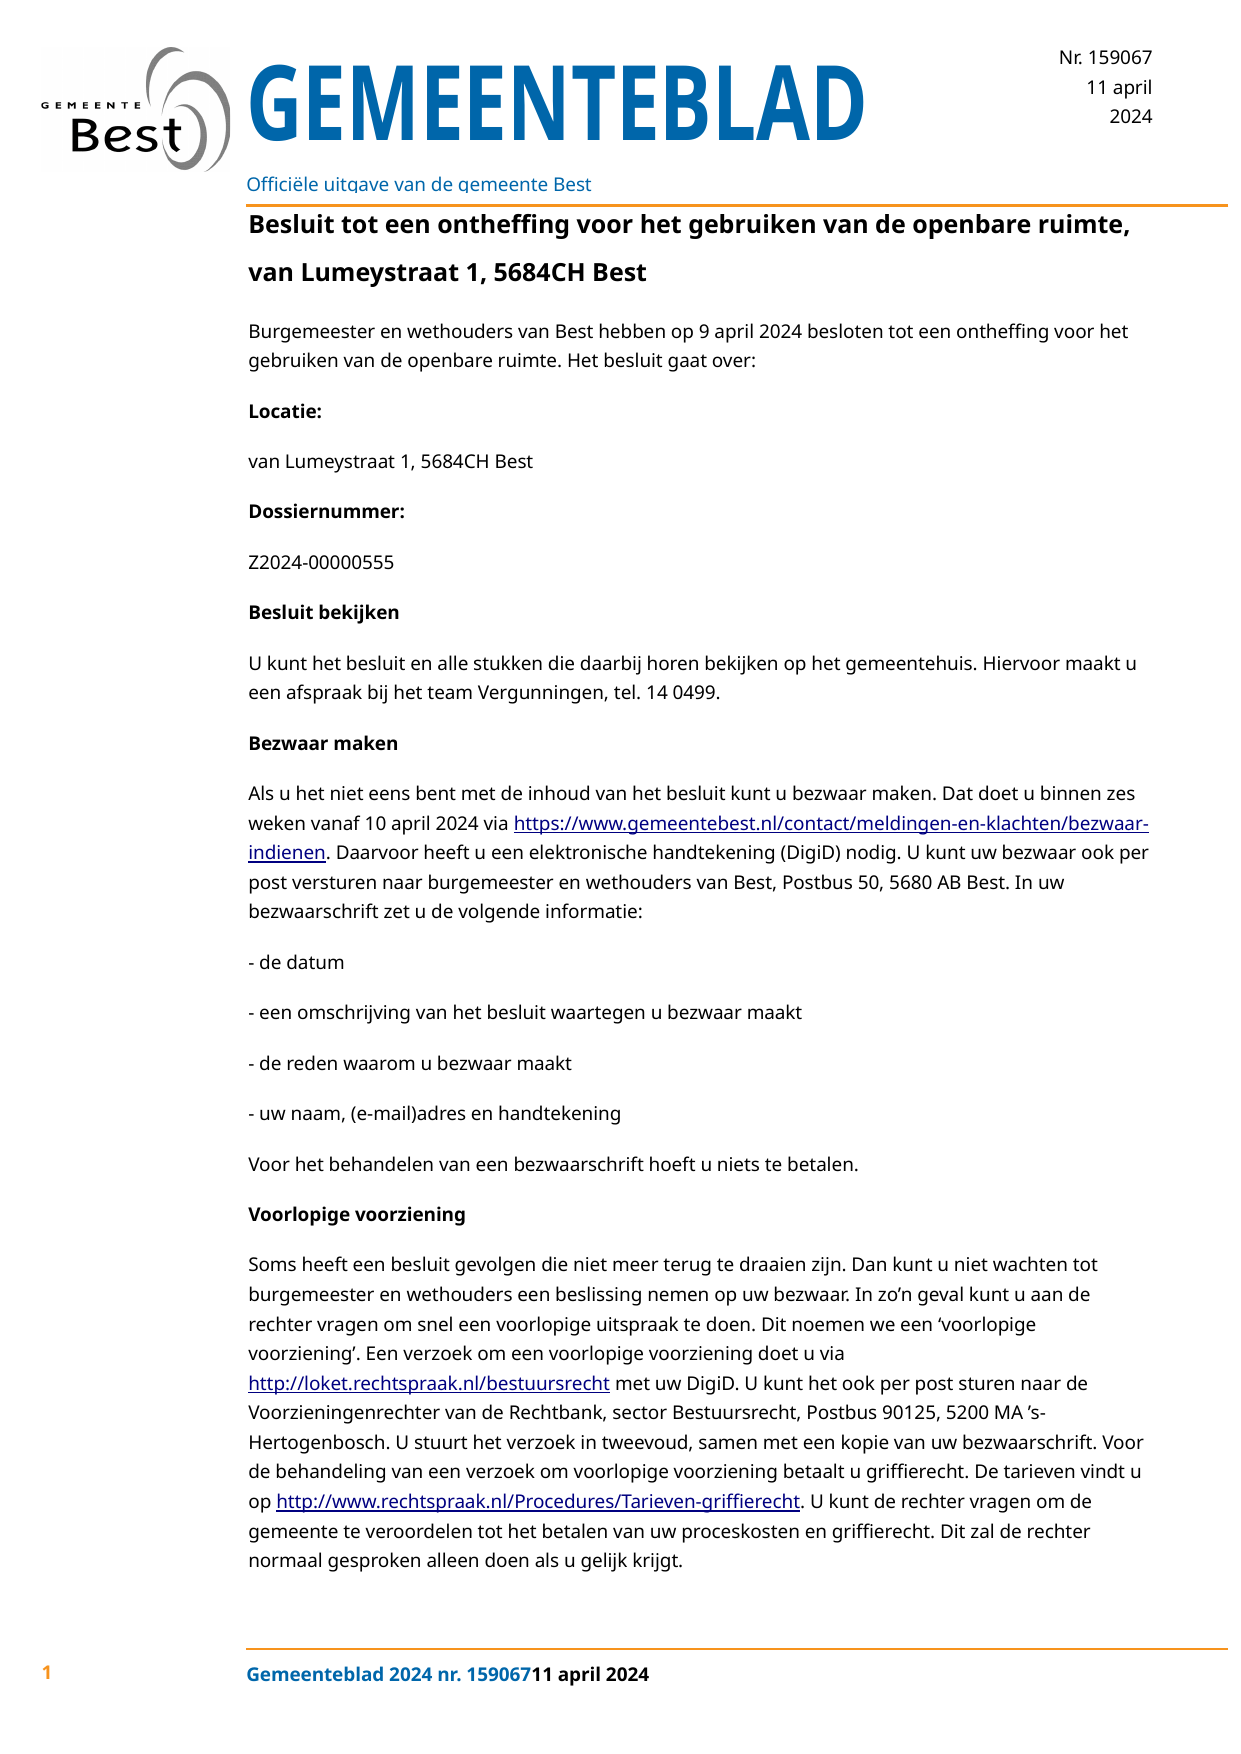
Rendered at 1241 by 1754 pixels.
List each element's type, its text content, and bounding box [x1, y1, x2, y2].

text Als u het niet eens bent met de inhoud van het besluit kunt u bezwaar maken. Dat doet u binnen zes weken vanaf 10 april 2024 via https://www.gemeentebest.nl/contact/meldingen-en-klachten/bezwaar-indienen. Daarvoor heeft u een elektronische handtekening (DigiD) nodig. U kunt uw bezwaar ook per post versturen naar burgemeester en wethouders van Best, Postbus 50, 5680 AB Best. In uw bezwaarschrift zet u de volgende informatie: [248, 780, 1152, 924]
text Besluit bekijken [248, 599, 1152, 625]
text Bezwaar maken [248, 730, 1152, 756]
text - de reden waarom u bezwaar maakt [248, 1050, 1152, 1076]
picture [41, 47, 231, 172]
text Besluit tot een ontheffing voor het gebruiken van de openbare ruimte, van Lumeystraat 1, 5684CH Best [248, 207, 1152, 288]
text Soms heeft een besluit gevolgen die niet meer terug te draaien zijn. Dan kunt u niet wachten tot burgemeester en wethouders een beslissing nemen op uw bezwaar. In zo’n geval kunt u aan de rechter vragen om snel een voorlopige uitspraak te doen. Dit noemen we een ‘voorlopige voorziening’. Een verzoek om een voorlopige voorziening doet u via http://loket.rechtspraak.nl/bestuursrecht met uw DigiD. U kunt het ook per post sturen naar de Voorzieningenrechter van de Rechtbank, sector Bestuursrecht, Postbus 90125, 5200 MA ’s-Hertogenbosch. U stuurt het verzoek in tweevoud, samen met een kopie van uw bezwaarschrift. Voor de behandeling van een verzoek om voorlopige voorziening betaalt u griffierecht. De tarieven vindt u op http://www.rechtspraak.nl/Procedures/Tarieven-griffierecht. U kunt de rechter vragen om de gemeente te veroordelen tot het betalen van uw proceskosten en griffierecht. Dit zal de rechter normaal gesproken alleen doen als u gelijk krijgt. [248, 1252, 1152, 1573]
text Z2024-00000555 [248, 549, 1152, 575]
text van Lumeystraat 1, 5684CH Best [248, 448, 1152, 474]
text Burgemeester en wethouders van Best hebben op 9 april 2024 besloten tot een ontheffing voor het gebruiken van de openbare ruimte. Het besluit gaat over: [248, 318, 1152, 373]
text U kunt het besluit en alle stukken die daarbij horen bekijken op het gemeentehuis. Hiervoor maakt u een afspraak bij het team Vergunningen, tel. 14 0499. [248, 650, 1152, 705]
text - een omschrijving van het besluit waartegen u bezwaar maakt [248, 999, 1152, 1025]
text Voorlopige voorziening [248, 1201, 1152, 1227]
text Voor het behandelen van een bezwaarschrift hoeft u niets te betalen. [248, 1151, 1152, 1177]
text Dossiernummer: [248, 499, 1152, 524]
text - de datum [248, 949, 1152, 975]
text Locatie: [248, 398, 1152, 424]
text - uw naam, (e-mail)adres en handtekening [248, 1100, 1152, 1126]
